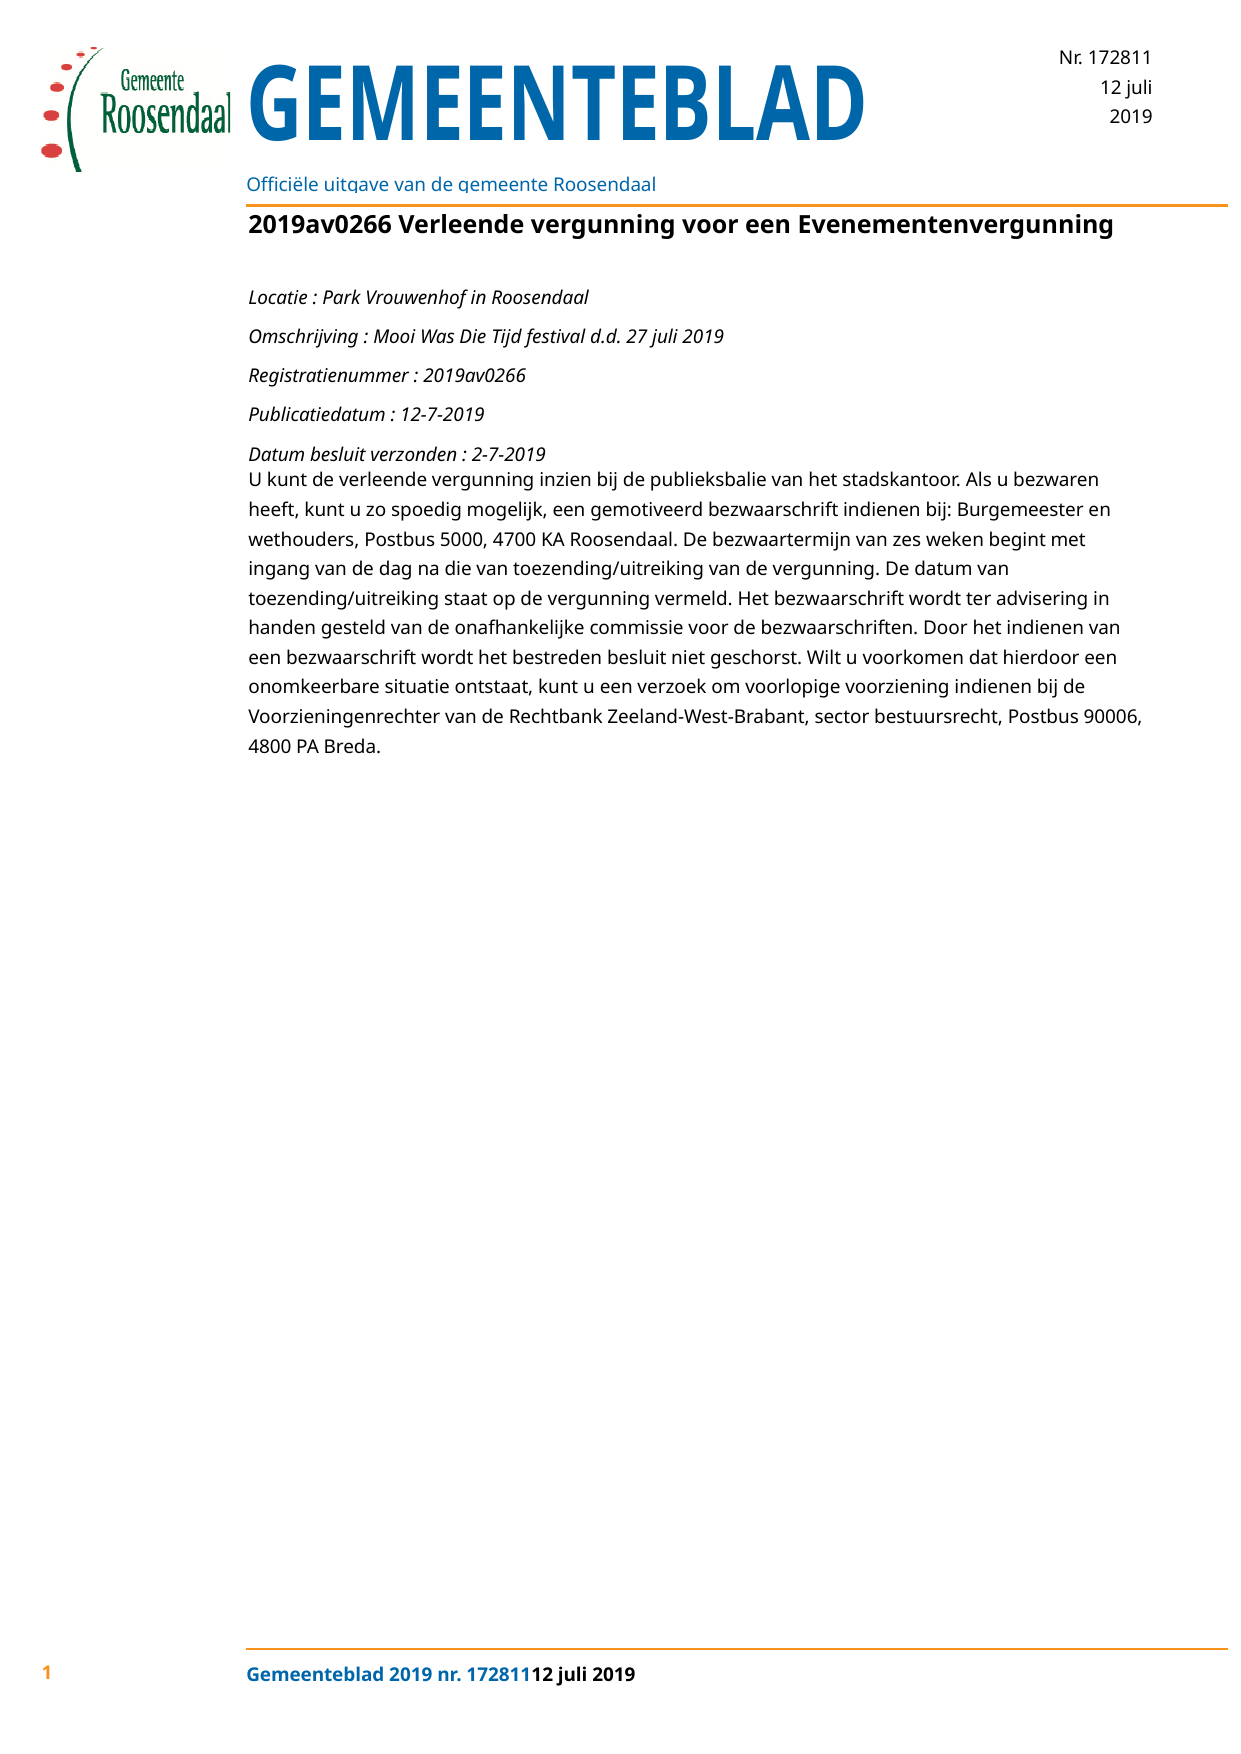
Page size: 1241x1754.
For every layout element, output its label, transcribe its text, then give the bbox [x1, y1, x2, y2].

text Registratienummer : 2019av0266 [248, 362, 1152, 388]
text Locatie : Park Vrouwenhof in Roosendaal [248, 284, 1152, 309]
text Datum besluit verzonden : 2-7-2019 [248, 441, 1152, 467]
picture [41, 47, 231, 172]
text 2019av0266 Verleende vergunning voor een Evenementenvergunning [248, 207, 1152, 241]
text Omschrijving : Mooi Was Die Tijd festival d.d. 27 juli 2019 [248, 323, 1152, 349]
text Publicatiedatum : 12-7-2019 [248, 402, 1152, 427]
text U kunt de verleende vergunning inzien bij de publieksbalie van het stadskantoor. Als u bezwaren heeft, kunt u zo spoedig mogelijk, een gemotiveerd bezwaarschrift indienen bij: Burgemeester en wethouders, Postbus 5000, 4700 KA Roosendaal. De bezwaartermijn van zes weken begint met ingang van de dag na die van toezending/uitreiking van de vergunning. De datum van toezending/uitreiking staat op de vergunning vermeld. Het bezwaarschrift wordt ter advisering in handen gesteld van de onafhankelijke commissie voor de bezwaarschriften. Door het indienen van een bezwaarschrift wordt het bestreden besluit niet geschorst. Wilt u voorkomen dat hierdoor een onomkeerbare situatie ontstaat, kunt u een verzoek om voorlopige voorziening indienen bij de Voorzieningenrechter van de Rechtbank Zeeland-West-Brabant, sector bestuursrecht, Postbus 90006, 4800 PA Breda. [248, 467, 1152, 759]
